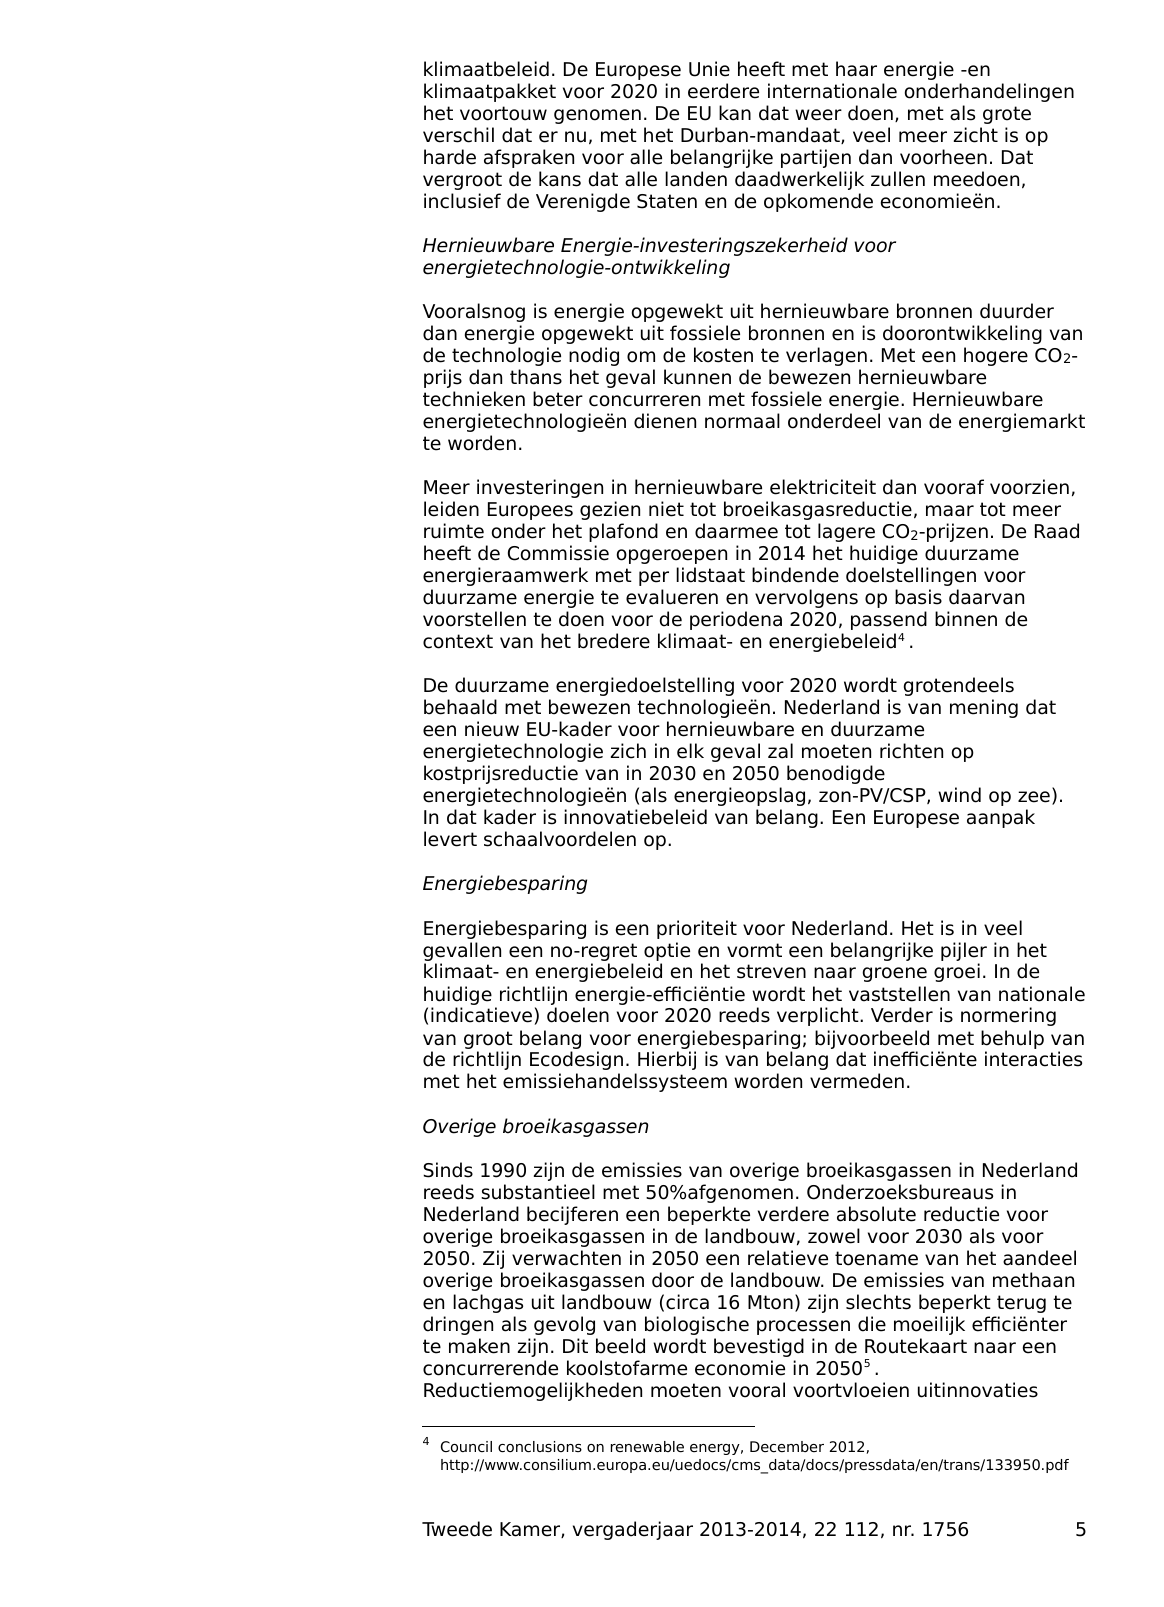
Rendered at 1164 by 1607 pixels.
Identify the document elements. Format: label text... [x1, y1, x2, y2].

text Council conclusions on renewable energy, December 2012, http://www.consilium.europa.eu/uedocs/cms_data/docs/pressdata/en/trans/133950.pdf [422, 1435, 1087, 1474]
subtitle Energiebesparing [422, 873, 1087, 895]
subtitle Overige broeikasgassen [422, 1116, 1087, 1137]
subtitle Hernieuwbare Energie-investeringszekerheid voor energietechnologie-ontwikkeling [422, 235, 1087, 279]
text klimaatbeleid. De Europese Unie heeft met haar energie -en klimaatpakket voor 2020 in eerdere internationale onderhandelingen het voortouw genomen. De EU kan dat weer doen, met als grote verschil dat er nu, met het Durban-mandaat, veel meer zicht is op harde afspraken voor alle belangrijke partijen dan voorheen. Dat vergroot de kans dat alle landen daadwerkelijk zullen meedoen, inclusief de Verenigde Staten en de opkomende economieën. [422, 59, 1087, 213]
text De duurzame energiedoelstelling voor 2020 wordt grotendeels behaald met bewezen technologieën. Nederland is van mening dat een nieuw EU-kader voor hernieuwbare en duurzame energietechnologie zich in elk geval zal moeten richten op kostprijsreductie van in 2030 en 2050 benodigde energietechnologieën (als energieopslag, zon-PV/CSP, wind op zee). In dat kader is innovatiebeleid van belang. Een Europese aanpak levert schaalvoordelen op. [422, 675, 1087, 851]
text Vooralsnog is energie opgewekt uit hernieuwbare bronnen duurder dan energie opgewekt uit fossiele bronnen en is doorontwikkeling van de technologie nodig om de kosten te verlagen. Met een hogere CO2-prijs dan thans het geval kunnen de bewezen hernieuwbare technieken beter concurreren met fossiele energie. Hernieuwbare energietechnologieën dienen normaal onderdeel van de energiemarkt te worden. [422, 301, 1087, 455]
text Sinds 1990 zijn de emissies van overige broeikasgassen in Nederland reeds substantieel met 50%afgenomen. Onderzoeksbureaus in Nederland becijferen een beperkte verdere absolute reductie voor overige broeikasgassen in de landbouw, zowel voor 2030 als voor 2050. Zij verwachten in 2050 een relatieve toename van het aandeel overige broeikasgassen door de landbouw. De emissies van methaan en lachgas uit landbouw (circa 16 Mton) zijn slechts beperkt terug te dringen als gevolg van biologische processen die moeilijk efficiënter te maken zijn. Dit beeld wordt bevestigd in de Routekaart naar een concurrerende koolstofarme economie in 2050. Reductiemogelijkheden moeten vooral voortvloeien uitinnovaties [422, 1160, 1087, 1401]
text Meer investeringen in hernieuwbare elektriciteit dan vooraf voorzien, leiden Europees gezien niet tot broeikasgasreductie, maar tot meer ruimte onder het plafond en daarmee tot lagere CO2-prijzen. De Raad heeft de Commissie opgeroepen in 2014 het huidige duurzame energieraamwerk met per lidstaat bindende doelstellingen voor duurzame energie te evalueren en vervolgens op basis daarvan voorstellen te doen voor de periodena 2020, passend binnen de context van het bredere klimaat- en energiebeleid. [422, 477, 1087, 653]
text Energiebesparing is een prioriteit voor Nederland. Het is in veel gevallen een no-regret optie en vormt een belangrijke pijler in het klimaat- en energiebeleid en het streven naar groene groei. In de huidige richtlijn energie-efficiëntie wordt het vaststellen van nationale (indicatieve) doelen voor 2020 reeds verplicht. Verder is normering van groot belang voor energiebesparing; bijvoorbeeld met behulp van de richtlijn Ecodesign. Hierbij is van belang dat inefficiënte interacties met het emissiehandelssysteem worden vermeden. [422, 917, 1087, 1093]
